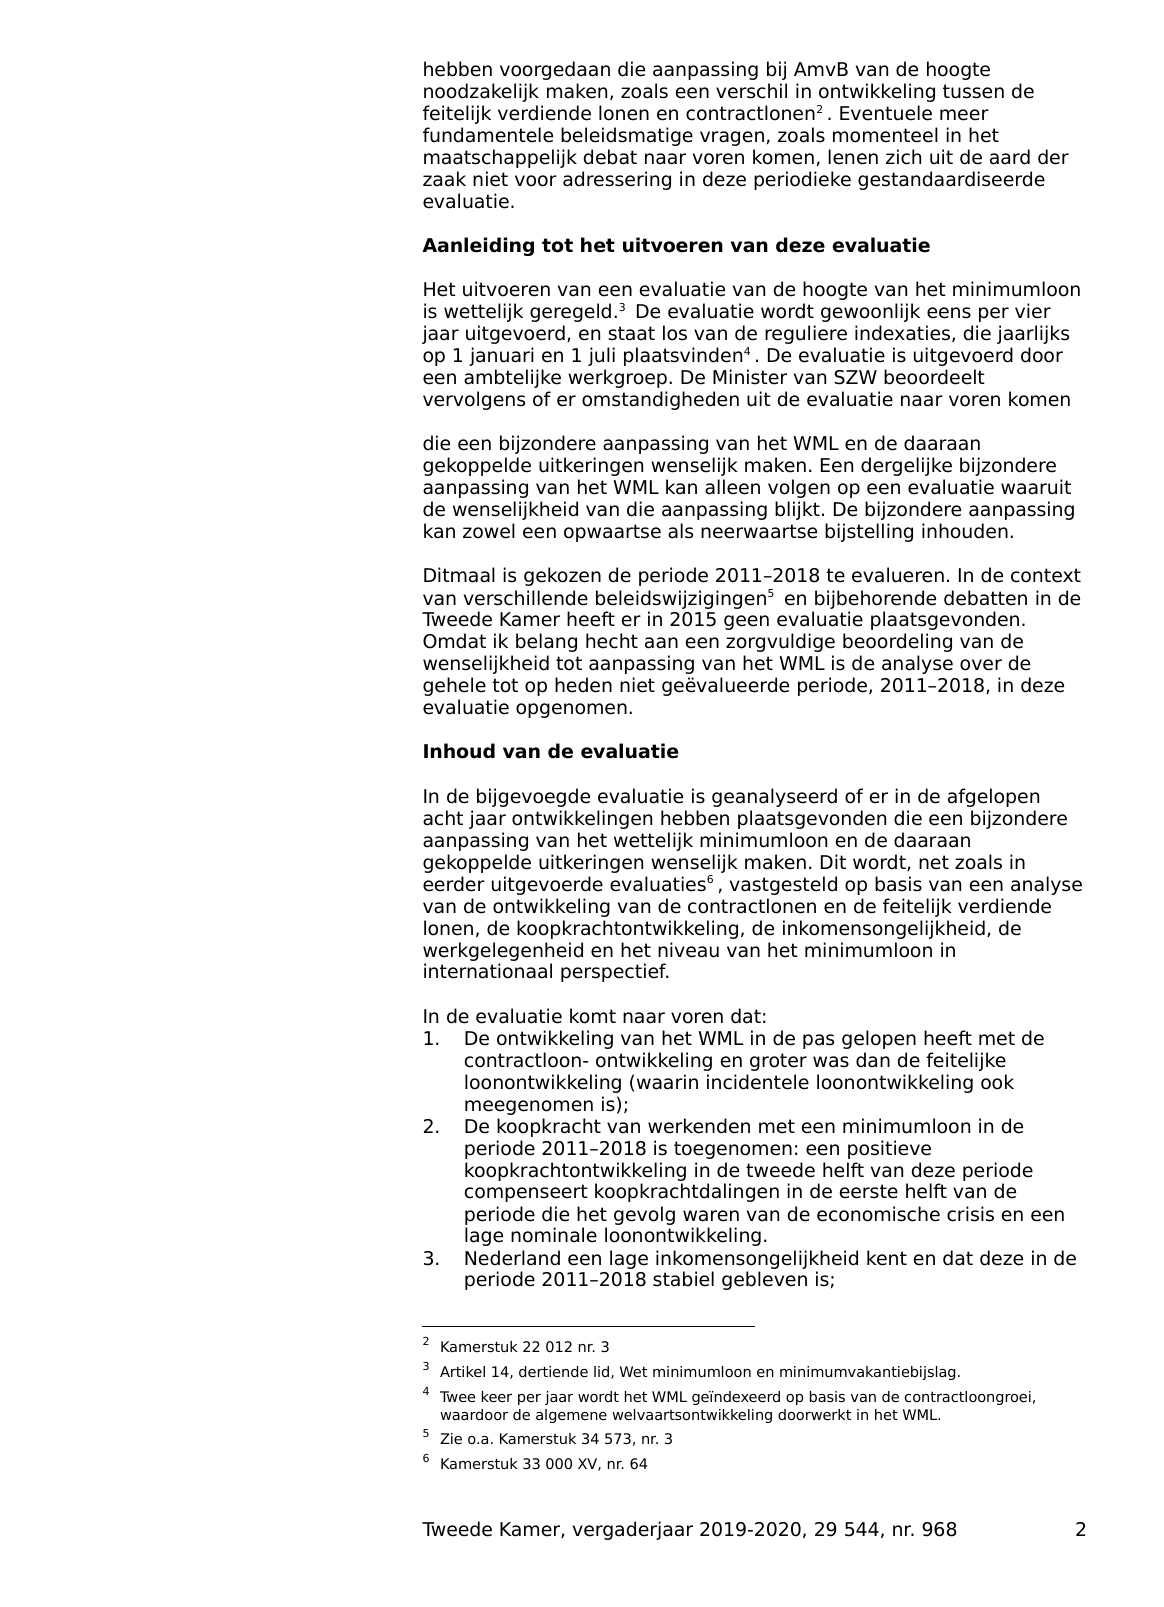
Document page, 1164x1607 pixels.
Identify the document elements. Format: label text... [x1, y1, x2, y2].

text In de evaluatie komt naar voren dat: [422, 1006, 1087, 1028]
text 1. De ontwikkeling van het WML in de pas gelopen heeft met de contractloon- ontwikkeling en groter was dan de feitelijke loonontwikkeling (waarin incidentele loonontwikkeling ook meegenomen is); [422, 1028, 1087, 1116]
text Kamerstuk 22 012 nr. 3 [422, 1335, 1087, 1357]
text Twee keer per jaar wordt het WML geïndexeerd op basis van de contractloongroei, waardoor de algemene welvaartsontwikkeling doorwerkt in het WML. [422, 1385, 1087, 1424]
subtitle Aanleiding tot het uitvoeren van deze evaluatie [422, 235, 1087, 257]
text 2. De koopkracht van werkenden met een minimumloon in de periode 2011–2018 is toegenomen: een positieve koopkrachtontwikkeling in de tweede helft van deze periode compenseert koopkrachtdalingen in de eerste helft van de periode die het gevolg waren van de economische crisis en een lage nominale loonontwikkeling. [422, 1116, 1087, 1247]
text Artikel 14, dertiende lid, Wet minimumloon en minimumvakantiebijslag. [422, 1360, 1087, 1382]
text hebben voorgedaan die aanpassing bij AmvB van de hoogte noodzakelijk maken, zoals een verschil in ontwikkeling tussen de feitelijk verdiende lonen en contractlonen. Eventuele meer fundamentele beleidsmatige vragen, zoals momenteel in het maatschappelijk debat naar voren komen, lenen zich uit de aard der zaak niet voor adressering in deze periodieke gestandaardiseerde evaluatie. [422, 59, 1087, 213]
subtitle Inhoud van de evaluatie [422, 741, 1087, 763]
text Kamerstuk 33 000 XV, nr. 64 [422, 1452, 1087, 1474]
text 3. Nederland een lage inkomensongelijkheid kent en dat deze in de periode 2011–2018 stabiel gebleven is; [422, 1247, 1087, 1291]
text Zie o.a. Kamerstuk 34 573, nr. 3 [422, 1427, 1087, 1449]
text Het uitvoeren van een evaluatie van de hoogte van het minimumloon is wettelijk geregeld. De evaluatie wordt gewoonlijk eens per vier jaar uitgevoerd, en staat los van de reguliere indexaties, die jaarlijks op 1 januari en 1 juli plaatsvinden. De evaluatie is uitgevoerd door een ambtelijke werkgroep. De Minister van SZW beoordeelt vervolgens of er omstandigheden uit de evaluatie naar voren komen [422, 279, 1087, 411]
text die een bijzondere aanpassing van het WML en de daaraan gekoppelde uitkeringen wenselijk maken. Een dergelijke bijzondere aanpassing van het WML kan alleen volgen op een evaluatie waaruit de wenselijkheid van die aanpassing blijkt. De bijzondere aanpassing kan zowel een opwaartse als neerwaartse bijstelling inhouden. [422, 433, 1087, 543]
text In de bijgevoegde evaluatie is geanalyseerd of er in de afgelopen acht jaar ontwikkelingen hebben plaatsgevonden die een bijzondere aanpassing van het wettelijk minimumloon en de daaraan gekoppelde uitkeringen wenselijk maken. Dit wordt, net zoals in eerder uitgevoerde evaluaties, vastgesteld op basis van een analyse van de ontwikkeling van de contractlonen en de feitelijk verdiende lonen, de koopkrachtontwikkeling, de inkomensongelijkheid, de werkgelegenheid en het niveau van het minimumloon in internationaal perspectief. [422, 786, 1087, 983]
text Ditmaal is gekozen de periode 2011–2018 te evalueren. In de context van verschillende beleidswijzigingen en bijbehorende debatten in de Tweede Kamer heeft er in 2015 geen evaluatie plaatsgevonden. Omdat ik belang hecht aan een zorgvuldige beoordeling van de wenselijkheid tot aanpassing van het WML is de analyse over de gehele tot op heden niet geëvalueerde periode, 2011–2018, in deze evaluatie opgenomen. [422, 565, 1087, 719]
